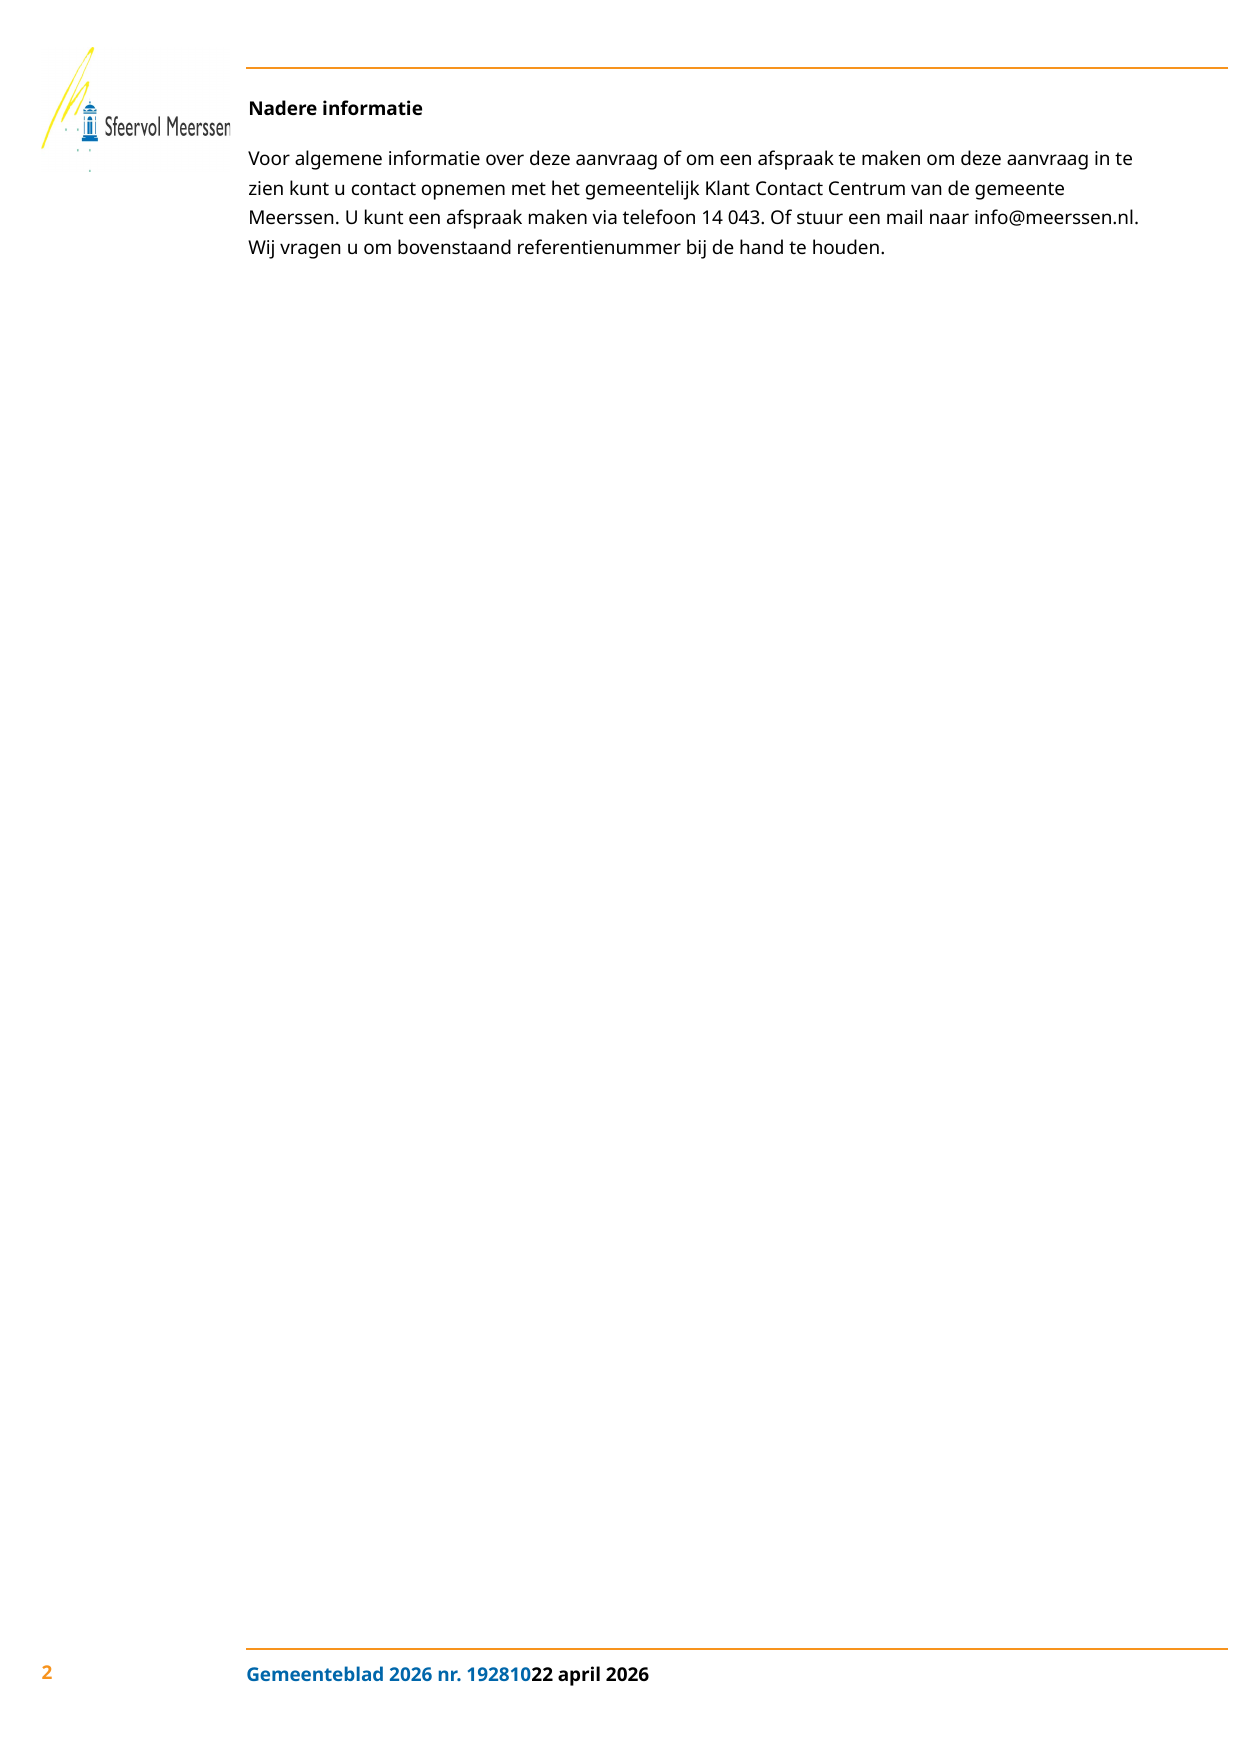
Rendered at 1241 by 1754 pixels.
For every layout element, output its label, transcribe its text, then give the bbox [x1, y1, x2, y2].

text Voor algemene informatie over deze aanvraag of om een afspraak te maken om deze aanvraag in te zien kunt u contact opnemen met het gemeentelijk Klant Contact Centrum van de gemeente Meerssen. U kunt een afspraak maken via telefoon 14 043. Of stuur een mail naar info@meerssen.nl. Wij vragen u om bovenstaand referentienummer bij de hand te houden. [248, 145, 1152, 260]
picture [41, 47, 231, 172]
text Nadere informatie [248, 95, 1152, 121]
